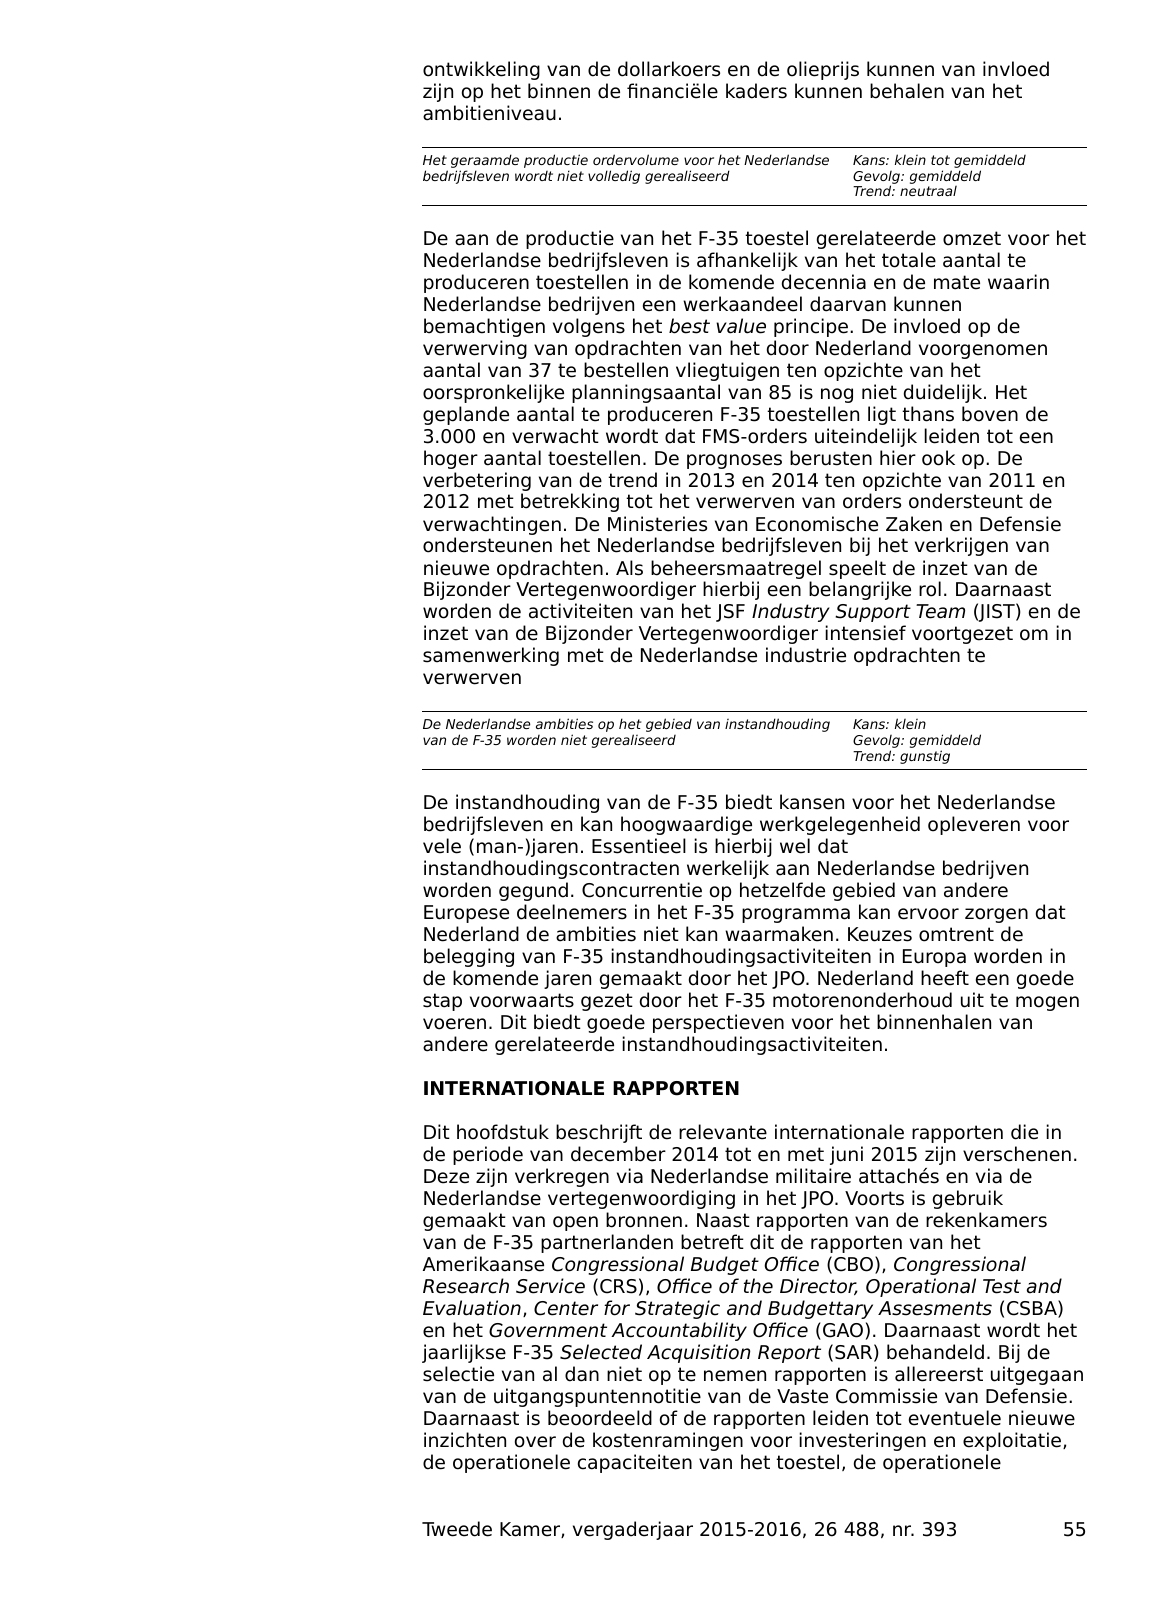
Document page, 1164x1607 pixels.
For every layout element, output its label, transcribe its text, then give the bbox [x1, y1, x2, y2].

table_header De Nederlandse ambities op het gebied van instandhouding van de F-35 worden niet gerealiseerd [422, 712, 847, 769]
table_header Het geraamde productie ordervolume voor het Nederlandse bedrijfsleven wordt niet volledig gerealiseerd [422, 148, 847, 204]
text De aan de productie van het F-35 toestel gerelateerde omzet voor het Nederlandse bedrijfsleven is afhankelijk van het totale aantal te produceren toestellen in de komende decennia en de mate waarin Nederlandse bedrijven een werkaandeel daarvan kunnen bemachtigen volgens het best value principe. De invloed op de verwerving van opdrachten van het door Nederland voorgenomen aantal van 37 te bestellen vliegtuigen ten opzichte van het oorspronkelijke planningsaantal van 85 is nog niet duidelijk. Het geplande aantal te produceren F-35 toestellen ligt thans boven de 3.000 en verwacht wordt dat FMS-orders uiteindelijk leiden tot een hoger aantal toestellen. De prognoses berusten hier ook op. De verbetering van de trend in 2013 en 2014 ten opzichte van 2011 en 2012 met betrekking tot het verwerven van orders ondersteunt de verwachtingen. De Ministeries van Economische Zaken en Defensie ondersteunen het Nederlandse bedrijfsleven bij het verkrijgen van nieuwe opdrachten. Als beheersmaatregel speelt de inzet van de Bijzonder Vertegenwoordiger hierbij een belangrijke rol. Daarnaast worden de activiteiten van het JSF Industry Support Team (JIST) en de inzet van de Bijzonder Vertegenwoordiger intensief voortgezet om in samenwerking met de Nederlandse industrie opdrachten te verwerven [422, 228, 1087, 689]
text ontwikkeling van de dollarkoers en de olieprijs kunnen van invloed zijn op het binnen de financiële kaders kunnen behalen van het ambitieniveau. [422, 59, 1087, 125]
table_header Kans: klein tot gemiddeld Gevolg: gemiddeld Trend: neutraal [847, 148, 1087, 204]
subtitle INTERNATIONALE RAPPORTEN [422, 1078, 1087, 1100]
table_header Kans: klein Gevolg: gemiddeld Trend: gunstig [847, 712, 1087, 769]
text De instandhouding van de F-35 biedt kansen voor het Nederlandse bedrijfsleven en kan hoogwaardige werkgelegenheid opleveren voor vele (man-)jaren. Essentieel is hierbij wel dat instandhoudingscontracten werkelijk aan Nederlandse bedrijven worden gegund. Concurrentie op hetzelfde gebied van andere Europese deelnemers in het F-35 programma kan ervoor zorgen dat Nederland de ambities niet kan waarmaken. Keuzes omtrent de belegging van F-35 instandhoudingsactiviteiten in Europa worden in de komende jaren gemaakt door het JPO. Nederland heeft een goede stap voorwaarts gezet door het F-35 motorenonderhoud uit te mogen voeren. Dit biedt goede perspectieven voor het binnenhalen van andere gerelateerde instandhoudingsactiviteiten. [422, 792, 1087, 1056]
text Dit hoofdstuk beschrijft de relevante internationale rapporten die in de periode van december 2014 tot en met juni 2015 zijn verschenen. Deze zijn verkregen via Nederlandse militaire attachés en via de Nederlandse vertegenwoordiging in het JPO. Voorts is gebruik gemaakt van open bronnen. Naast rapporten van de rekenkamers van de F-35 partnerlanden betreft dit de rapporten van het Amerikaanse Congressional Budget Office (CBO), Congressional Research Service (CRS), Office of the Director, Operational Test and Evaluation, Center for Strategic and Budgettary Assesments (CSBA) en het Government Accountability Office (GAO). Daarnaast wordt het jaarlijkse F-35 Selected Acquisition Report (SAR) behandeld. Bij de selectie van al dan niet op te nemen rapporten is allereerst uitgegaan van de uitgangspuntennotitie van de Vaste Commissie van Defensie. Daarnaast is beoordeeld of de rapporten leiden tot eventuele nieuwe inzichten over de kostenramingen voor investeringen en exploitatie, de operationele capaciteiten van het toestel, de operationele [422, 1122, 1087, 1474]
